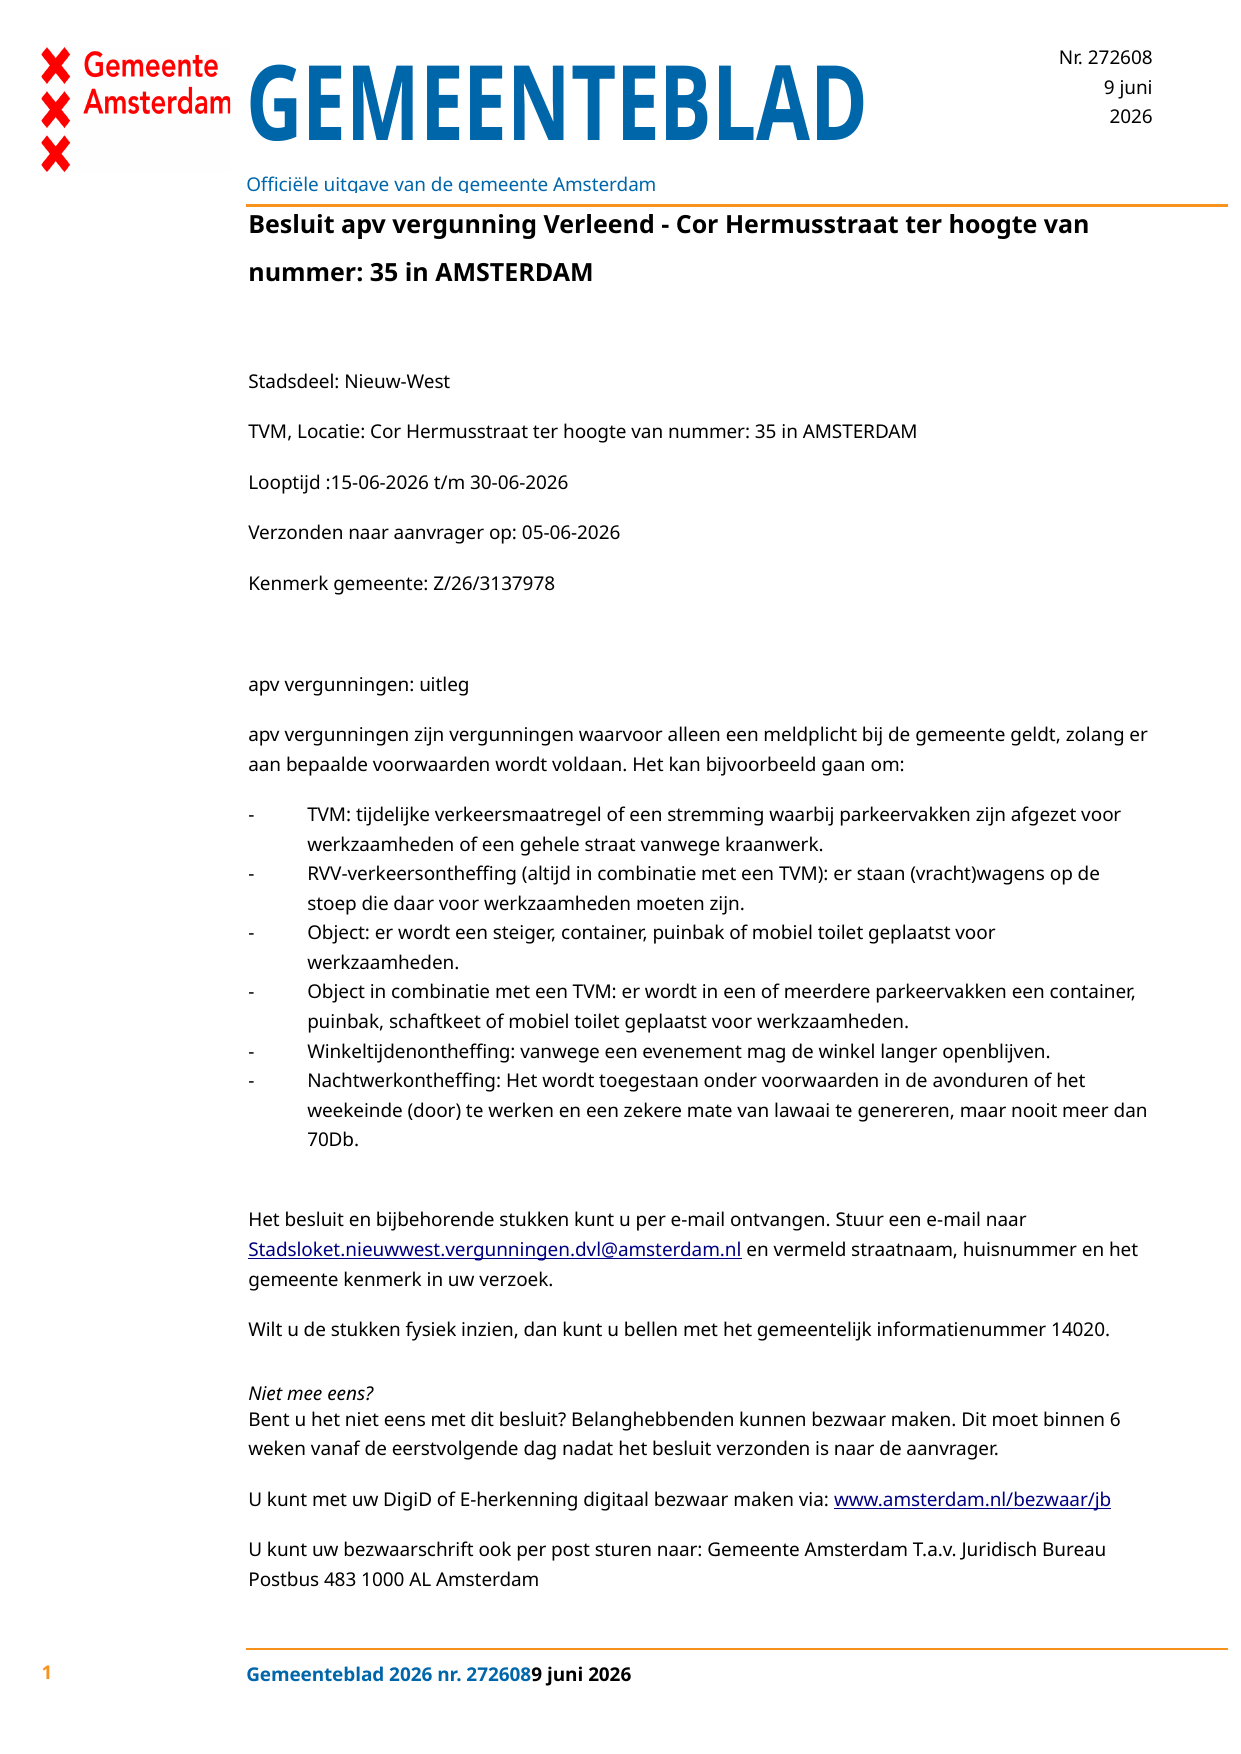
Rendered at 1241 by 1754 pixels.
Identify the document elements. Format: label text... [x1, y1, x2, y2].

text Verzonden naar aanvrager op: 05-06-2026 [248, 519, 1152, 545]
list TVM: tijdelijke verkeersmaatregel of een stremming waarbij parkeervakken zijn afgezet voor werkzaamheden of een gehele straat vanwege kraanwerk. [248, 801, 1152, 857]
text Het besluit en bijbehorende stukken kunt u per e-mail ontvangen. Stuur een e-mail naar Stadsloket.nieuwwest.vergunningen.dvl@amsterdam.nl en vermeld straatnaam, huisnummer en het gemeente kenmerk in uw verzoek. [248, 1207, 1152, 1292]
text U kunt met uw DigiD of E-herkenning digitaal bezwaar maken via: www.amsterdam.nl/bezwaar/jb [248, 1486, 1152, 1512]
text Kenmerk gemeente: Z/26/3137978 [248, 570, 1152, 596]
text apv vergunningen zijn vergunningen waarvoor alleen een meldplicht bij de gemeente geldt, zolang er aan bepaalde voorwaarden wordt voldaan. Het kan bijvoorbeeld gaan om: [248, 721, 1152, 777]
list Object in combinatie met een TVM: er wordt in een of meerdere parkeervakken een container, puinbak, schaftkeet of mobiel toilet geplaatst voor werkzaamheden. [248, 979, 1152, 1034]
text Besluit apv vergunning Verleend - Cor Hermusstraat ter hoogte van nummer: 35 in AMSTERDAM [248, 207, 1152, 288]
text Wilt u de stukken fysiek inzien, dan kunt u bellen met het gemeentelijk informatienummer 14020. [248, 1316, 1152, 1342]
list RVV-verkeersontheffing (altijd in combinatie met een TVM): er staan (vracht)wagens op de stoep die daar voor werkzaamheden moeten zijn. [248, 860, 1152, 916]
text apv vergunningen: uitleg [248, 671, 1152, 697]
text Niet mee eens? [248, 1380, 1152, 1406]
list Winkeltijdenontheffing: vanwege een evenement mag de winkel langer openblijven. [248, 1038, 1152, 1064]
text U kunt uw bezwaarschrift ook per post sturen naar: Gemeente Amsterdam T.a.v. Juridisch Bureau Postbus 483 1000 AL Amsterdam [248, 1536, 1152, 1592]
list Object: er wordt een steiger, container, puinbak of mobiel toilet geplaatst voor werkzaamheden. [248, 919, 1152, 975]
text Looptijd :15-06-2026 t/m 30-06-2026 [248, 469, 1152, 495]
text TVM, Locatie: Cor Hermusstraat ter hoogte van nummer: 35 in AMSTERDAM [248, 419, 1152, 444]
picture [41, 47, 231, 172]
text Bent u het niet eens met dit besluit? Belanghebbenden kunnen bezwaar maken. Dit moet binnen 6 weken vanaf de eerstvolgende dag nadat het besluit verzonden is naar de aanvrager. [248, 1406, 1152, 1461]
text Stadsdeel: Nieuw-West [248, 368, 1152, 394]
list Nachtwerkontheffing: Het wordt toegestaan onder voorwaarden in de avonduren of het weekeinde (door) te werken en een zekere mate van lawaai te genereren, maar nooit meer dan 70Db. [248, 1067, 1152, 1152]
